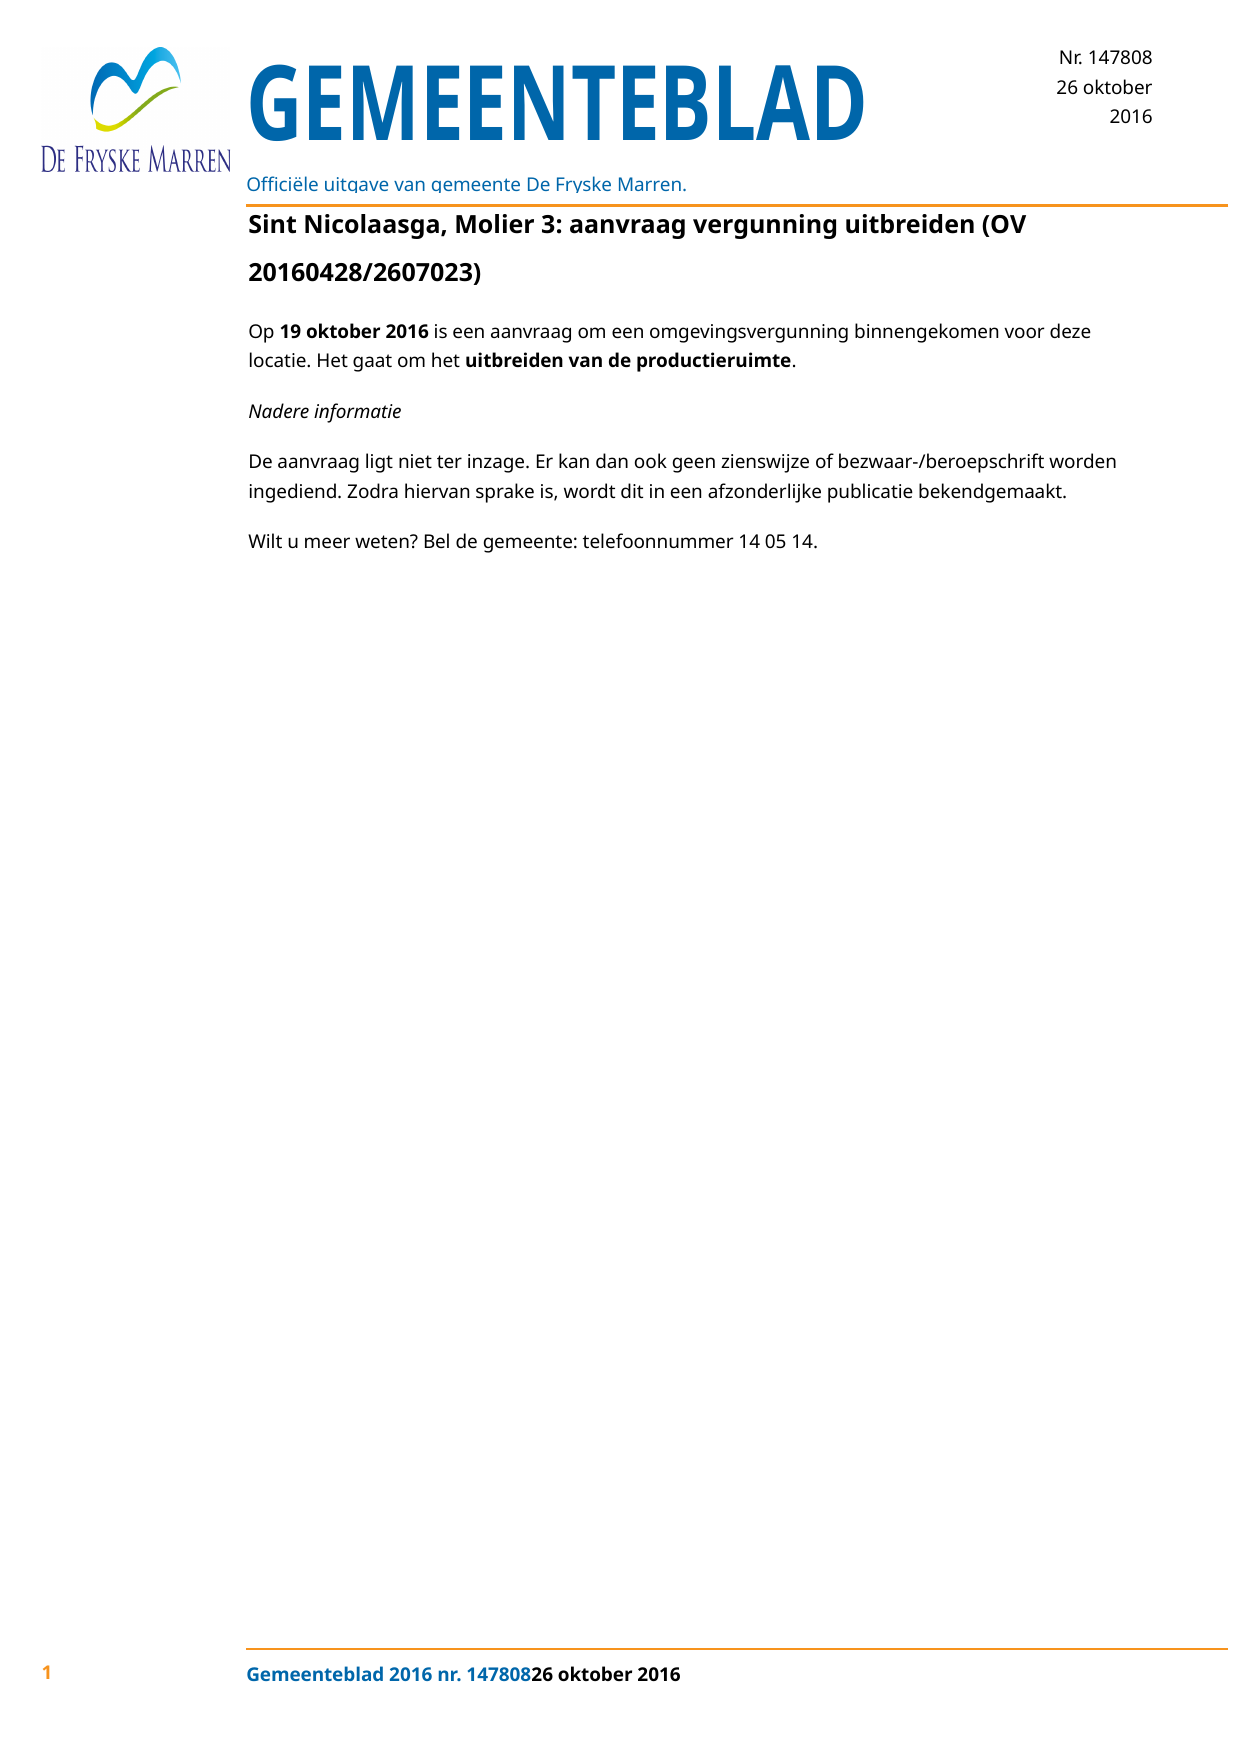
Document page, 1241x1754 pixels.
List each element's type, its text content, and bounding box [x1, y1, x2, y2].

text Nadere informatie [248, 398, 1152, 424]
text Wilt u meer weten? Bel de gemeente: telefoonnummer 14 05 14. [248, 528, 1152, 554]
text De aanvraag ligt niet ter inzage. Er kan dan ook geen zienswijze of bezwaar-/beroepschrift worden ingediend. Zodra hiervan sprake is, wordt dit in een afzonderlijke publicatie bekendgemaakt. [248, 448, 1152, 504]
picture [41, 47, 231, 172]
text Sint Nicolaasga, Molier 3: aanvraag vergunning uitbreiden (OV 20160428/2607023) [248, 207, 1152, 288]
text Op 19 oktober 2016 is een aanvraag om een omgevingsvergunning binnengekomen voor deze locatie. Het gaat om het uitbreiden van de productieruimte. [248, 318, 1152, 373]
